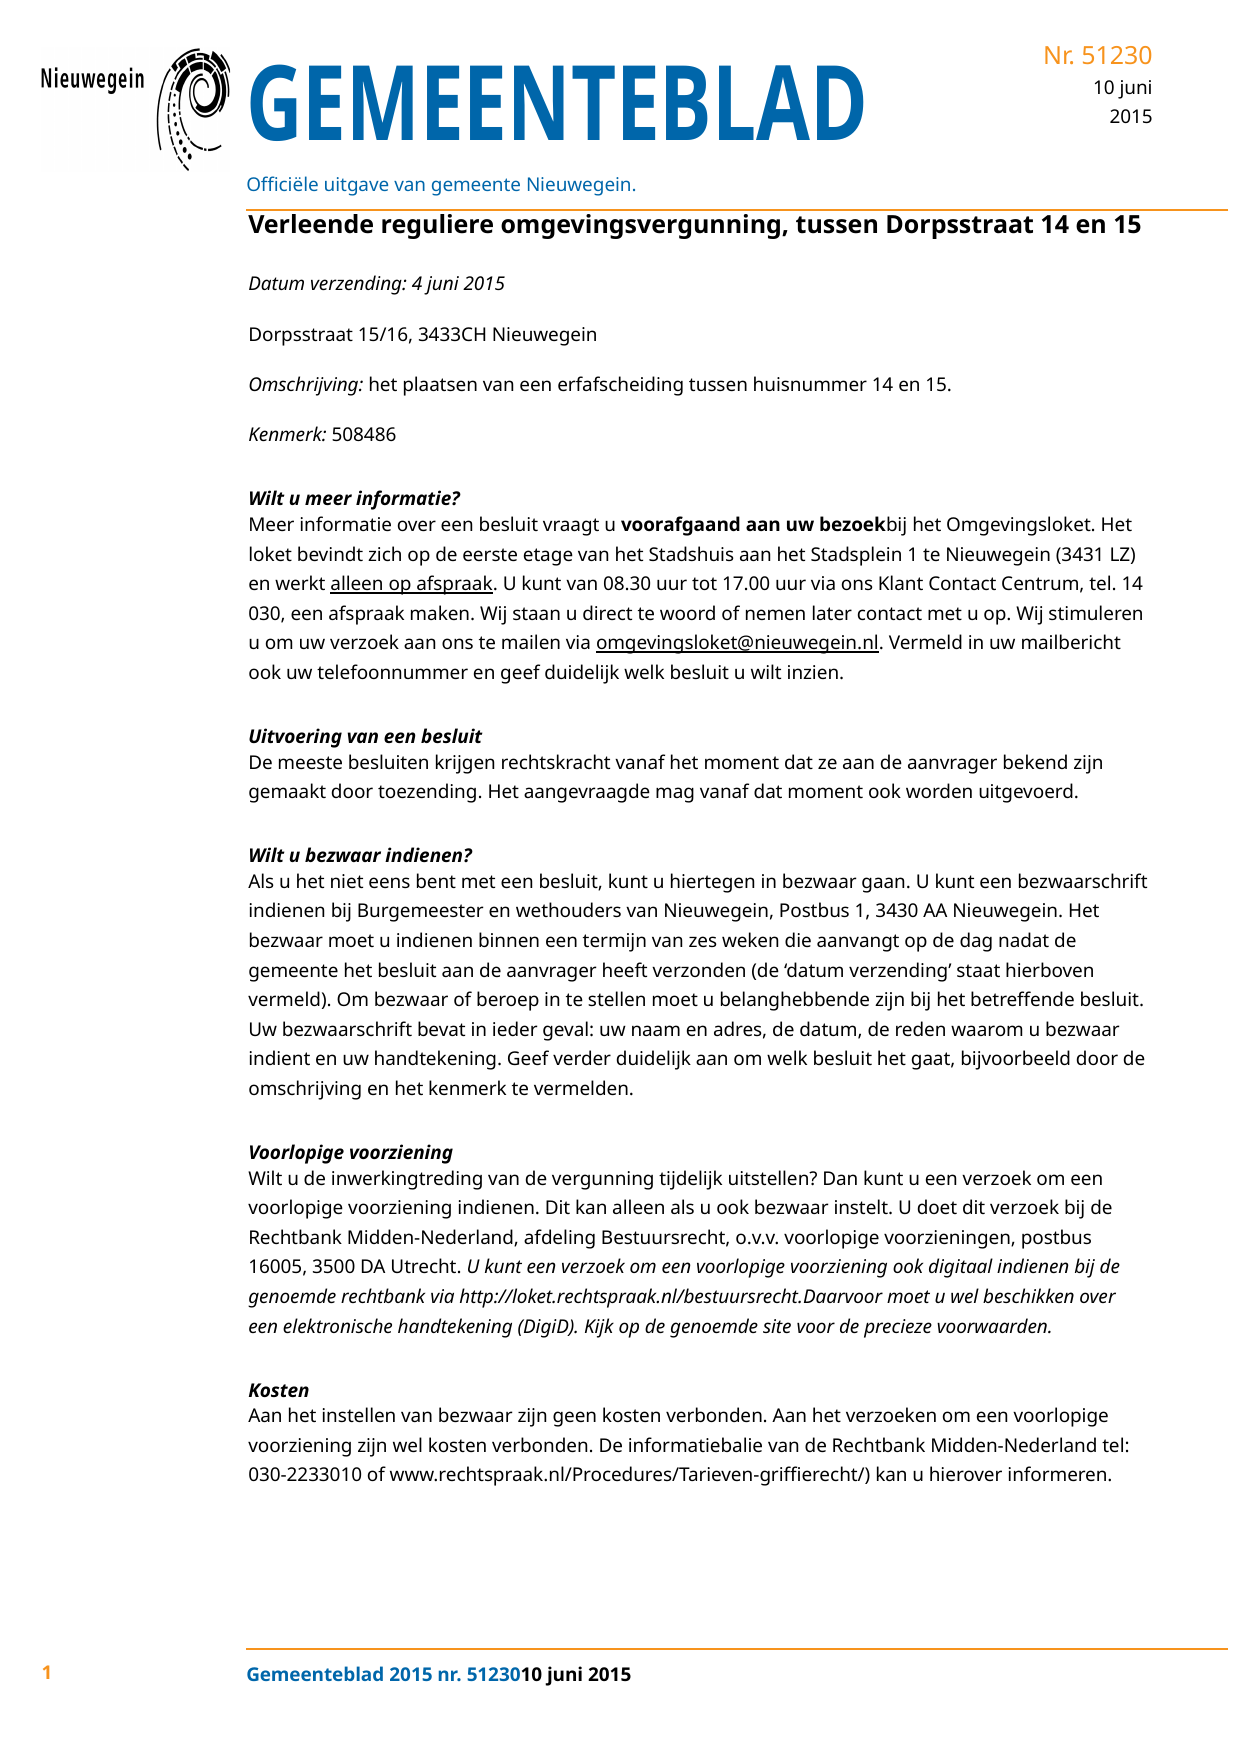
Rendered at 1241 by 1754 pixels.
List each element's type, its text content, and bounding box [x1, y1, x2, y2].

text Voorlopige voorziening [248, 1139, 1152, 1165]
text Dorpsstraat 15/16, 3433CH Nieuwegein [248, 321, 1152, 346]
picture [41, 47, 231, 172]
text Datum verzending: 4 juni 2015 [248, 270, 1152, 296]
text Meer informatie over een besluit vraagt u voorafgaand aan uw bezoekbij het Omgevingsloket. Het loket bevindt zich op de eerste etage van het Stadshuis aan het Stadsplein 1 te Nieuwegein (3431 LZ) en werkt alleen op afspraak. U kunt van 08.30 uur tot 17.00 uur via ons Klant Contact Centrum, tel. 14 030, een afspraak maken. Wij staan u direct te woord of nemen later contact met u op. Wij stimuleren u om uw verzoek aan ons te mailen via omgevingsloket@nieuwegein.nl. Vermeld in uw mailbericht ook uw telefoonnummer en geef duidelijk welk besluit u wilt inzien. [248, 511, 1152, 685]
text Aan het instellen van bezwaar zijn geen kosten verbonden. Aan het verzoeken om een voorlopige voorziening zijn wel kosten verbonden. De informatiebalie van de Rechtbank Midden-Nederland tel: 030-2233010 of www.rechtspraak.nl/Procedures/Tarieven-griffierecht/) kan u hierover informeren. [248, 1402, 1152, 1487]
text Omschrijving: het plaatsen van een erfafscheiding tussen huisnummer 14 en 15. [248, 371, 1152, 397]
text Als u het niet eens bent met een besluit, kunt u hiertegen in bezwaar gaan. U kunt een bezwaarschrift indienen bij Burgemeester en wethouders van Nieuwegein, Postbus 1, 3430 AA Nieuwegein. Het bezwaar moet u indienen binnen een termijn van zes weken die aanvangt op de dag nadat de gemeente het besluit aan de aanvrager heeft verzonden (de ‘datum verzending’ staat hierboven vermeld). Om bezwaar of beroep in te stellen moet u belanghebbende zijn bij het betreffende besluit. Uw bezwaarschrift bevat in ieder geval: uw naam en adres, de datum, de reden waarom u bezwaar indient en uw handtekening. Geef verder duidelijk aan om welk besluit het gaat, bijvoorbeeld door de omschrijving en het kenmerk te vermelden. [248, 868, 1152, 1101]
text Wilt u de inwerkingtreding van de vergunning tijdelijk uitstellen? Dan kunt u een verzoek om een voorlopige voorziening indienen. Dit kan alleen als u ook bezwaar instelt. U doet dit verzoek bij de Rechtbank Midden-Nederland, afdeling Bestuursrecht, o.v.v. voorlopige voorzieningen, postbus 16005, 3500 DA Utrecht. U kunt een verzoek om een voorlopige voorziening ook digitaal indienen bij de genoemde rechtbank via http://loket.rechtspraak.nl/bestuursrecht.Daarvoor moet u wel beschikken over een elektronische handtekening (DigiD). Kijk op de genoemde site voor de precieze voorwaarden. [248, 1165, 1152, 1338]
text Wilt u meer informatie? [248, 486, 1152, 511]
text Uitvoering van een besluit [248, 723, 1152, 749]
text De meeste besluiten krijgen rechtskracht vanaf het moment dat ze aan de aanvrager bekend zijn gemaakt door toezending. Het aangevraagde mag vanaf dat moment ook worden uitgevoerd. [248, 749, 1152, 804]
text Kosten [248, 1377, 1152, 1402]
text Kenmerk: 508486 [248, 422, 1152, 447]
text Verleende reguliere omgevingsvergunning, tussen Dorpsstraat 14 en 15 [248, 211, 1152, 241]
text Wilt u bezwaar indienen? [248, 842, 1152, 868]
